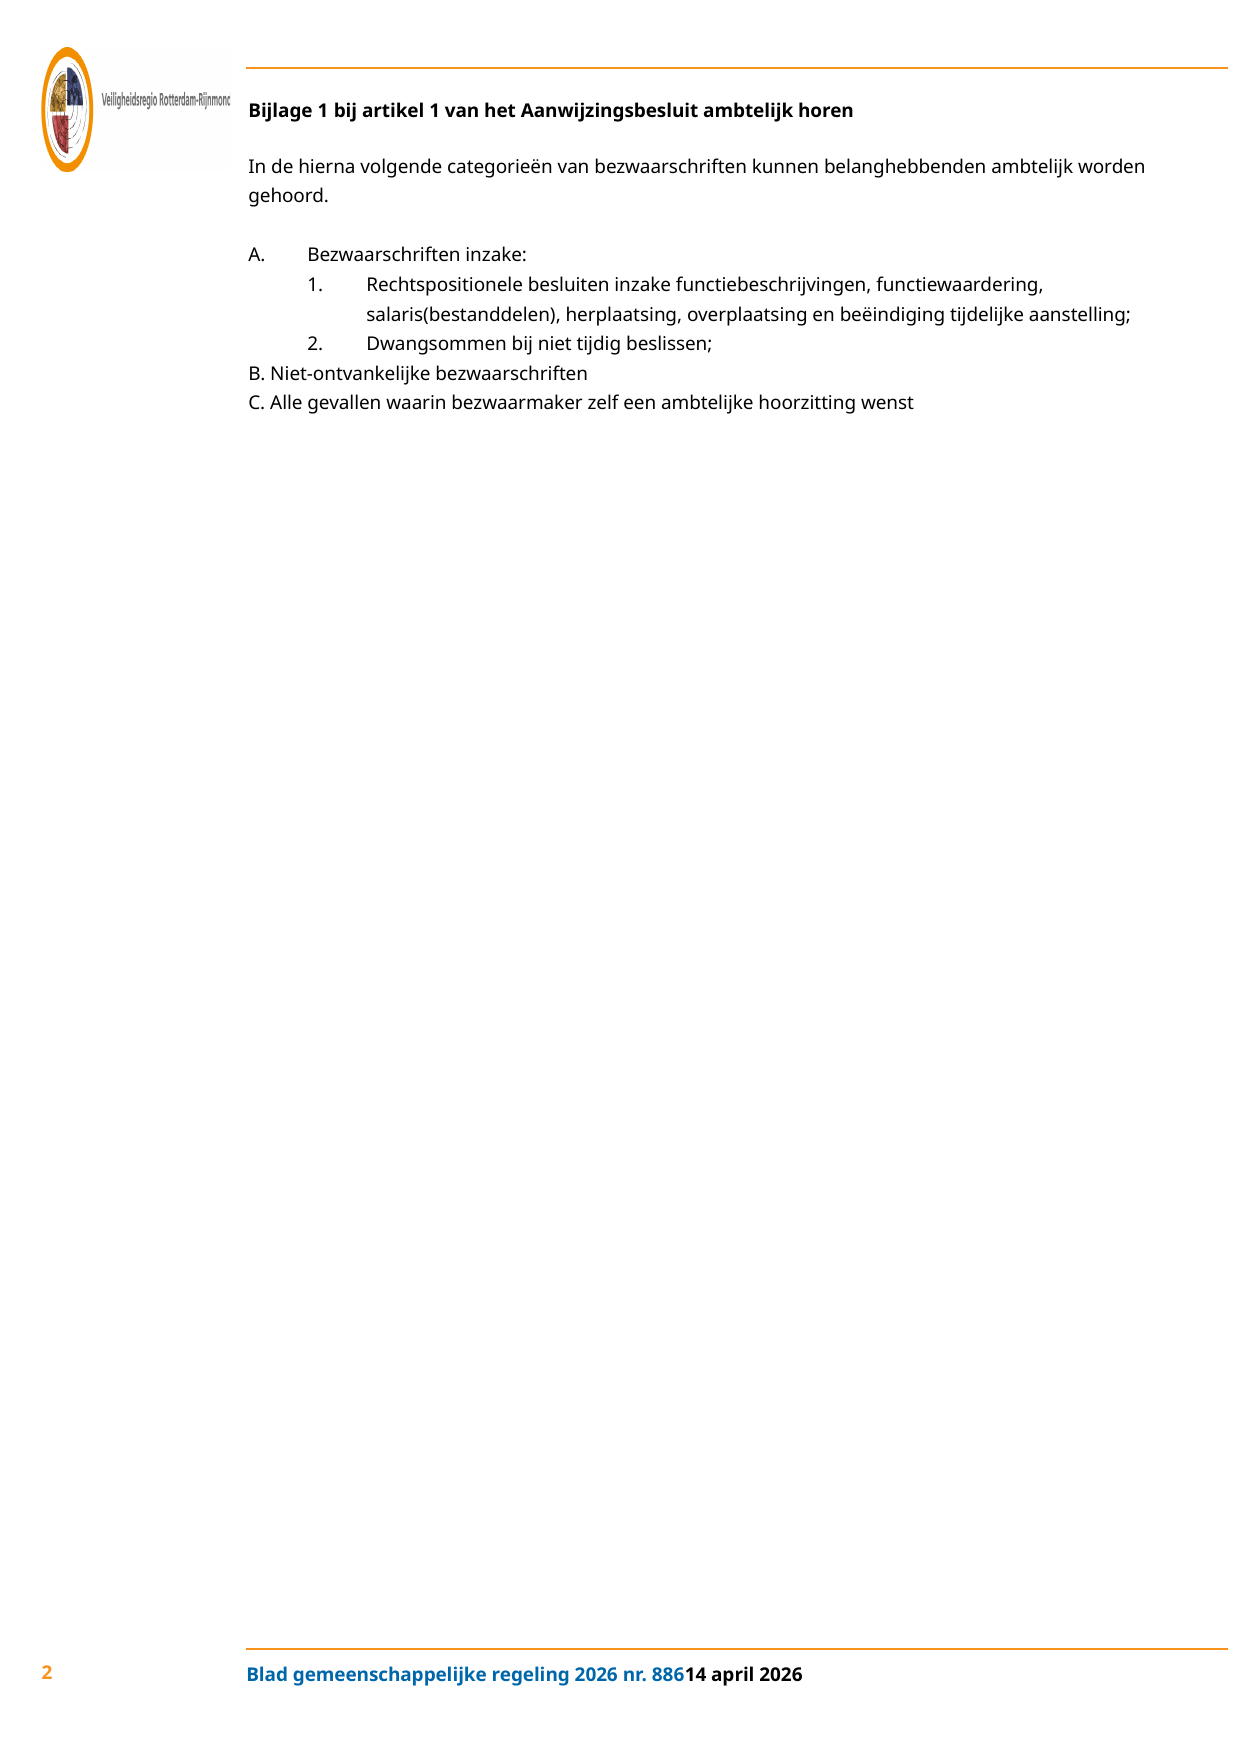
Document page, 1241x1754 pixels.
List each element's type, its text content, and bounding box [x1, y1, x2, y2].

list Dwangsommen bij niet tijdig beslissen; [307, 330, 1152, 356]
text B. Niet-ontvankelijke bezwaarschriften [248, 360, 1152, 386]
list Rechtspositionele besluiten inzake functiebeschrijvingen, functiewaardering, salaris(bestanddelen), herplaatsing, overplaatsing en beëindiging tijdelijke aanstelling; [307, 271, 1152, 327]
text Bijlage 1 bij artikel 1 van het Aanwijzingsbesluit ambtelijk horen [248, 95, 1152, 123]
picture [41, 47, 231, 172]
text In de hierna volgende categorieën van bezwaarschriften kunnen belanghebbenden ambtelijk worden gehoord. [248, 153, 1152, 208]
list Bezwaarschriften inzake: [248, 242, 1152, 267]
text C. Alle gevallen waarin bezwaarmaker zelf een ambtelijke hoorzitting wenst [248, 389, 1152, 415]
